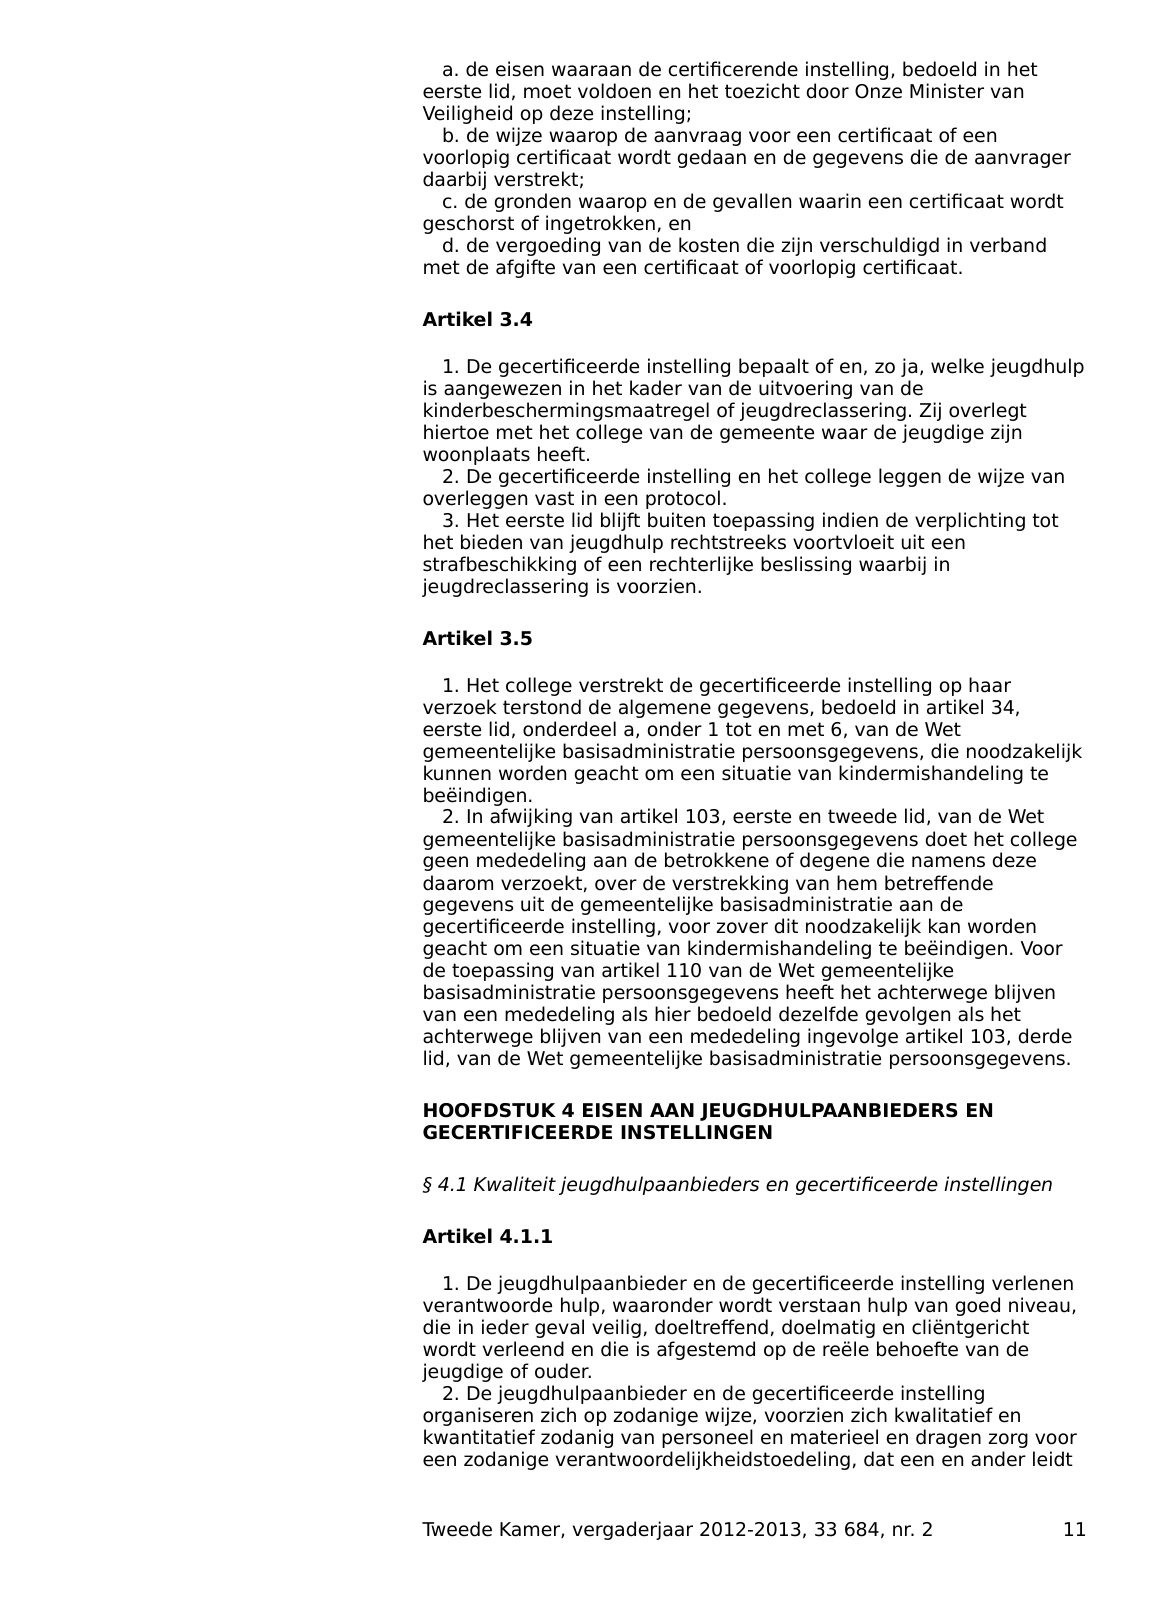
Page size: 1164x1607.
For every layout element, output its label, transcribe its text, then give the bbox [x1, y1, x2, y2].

text 1. Het college verstrekt de gecertificeerde instelling op haar verzoek terstond de algemene gegevens, bedoeld in artikel 34, eerste lid, onderdeel a, onder 1 tot en met 6, van de Wet gemeentelijke basisadministratie persoonsgegevens, die noodzakelijk kunnen worden geacht om een situatie van kindermishandeling te beëindigen. [422, 674, 1087, 806]
subtitle § 4.1 Kwaliteit jeugdhulpaanbieders en gecertificeerde instellingen [422, 1174, 1087, 1196]
text 1. De jeugdhulpaanbieder en de gecertificeerde instelling verlenen verantwoorde hulp, waaronder wordt verstaan hulp van goed niveau, die in ieder geval veilig, doeltreffend, doelmatig en cliëntgericht wordt verleend en die is afgestemd op de reële behoefte van de jeugdige of ouder. [422, 1273, 1087, 1383]
text 2. De jeugdhulpaanbieder en de gecertificeerde instelling organiseren zich op zodanige wijze, voorzien zich kwalitatief en kwantitatief zodanig van personeel en materieel en dragen zorg voor een zodanige verantwoordelijkheidstoedeling, dat een en ander leidt [422, 1383, 1087, 1471]
text 1. De gecertificeerde instelling bepaalt of en, zo ja, welke jeugdhulp is aangewezen in het kader van de uitvoering van de kinderbeschermingsmaatregel of jeugdreclassering. Zij overlegt hiertoe met het college van de gemeente waar de jeugdige zijn woonplaats heeft. [422, 356, 1087, 466]
subtitle Artikel 4.1.1 [422, 1226, 1087, 1248]
subtitle HOOFDSTUK 4 EISEN AAN JEUGDHULPAANBIEDERS EN GECERTIFICEERDE INSTELLINGEN [422, 1100, 1087, 1144]
text 3. Het eerste lid blijft buiten toepassing indien de verplichting tot het bieden van jeugdhulp rechtstreeks voortvloeit uit een strafbeschikking of een rechterlijke beslissing waarbij in jeugdreclassering is voorzien. [422, 510, 1087, 598]
text 2. De gecertificeerde instelling en het college leggen de wijze van overleggen vast in een protocol. [422, 466, 1087, 510]
text b. de wijze waarop de aanvraag voor een certificaat of een voorlopig certificaat wordt gedaan en de gegevens die de aanvrager daarbij verstrekt; [422, 125, 1087, 191]
text 2. In afwijking van artikel 103, eerste en tweede lid, van de Wet gemeentelijke basisadministratie persoonsgegevens doet het college geen mededeling aan de betrokkene of degene die namens deze daarom verzoekt, over de verstrekking van hem betreffende gegevens uit de gemeentelijke basisadministratie aan de gecertificeerde instelling, voor zover dit noodzakelijk kan worden geacht om een situatie van kindermishandeling te beëindigen. Voor de toepassing van artikel 110 van de Wet gemeentelijke basisadministratie persoonsgegevens heeft het achterwege blijven van een mededeling als hier bedoeld dezelfde gevolgen als het achterwege blijven van een mededeling ingevolge artikel 103, derde lid, van de Wet gemeentelijke basisadministratie persoonsgegevens. [422, 806, 1087, 1070]
text a. de eisen waaraan de certificerende instelling, bedoeld in het eerste lid, moet voldoen en het toezicht door Onze Minister van Veiligheid op deze instelling; [422, 59, 1087, 125]
subtitle Artikel 3.4 [422, 309, 1087, 331]
text c. de gronden waarop en de gevallen waarin een certificaat wordt geschorst of ingetrokken, en [422, 191, 1087, 235]
subtitle Artikel 3.5 [422, 628, 1087, 649]
text d. de vergoeding van de kosten die zijn verschuldigd in verband met de afgifte van een certificaat of voorlopig certificaat. [422, 235, 1087, 279]
